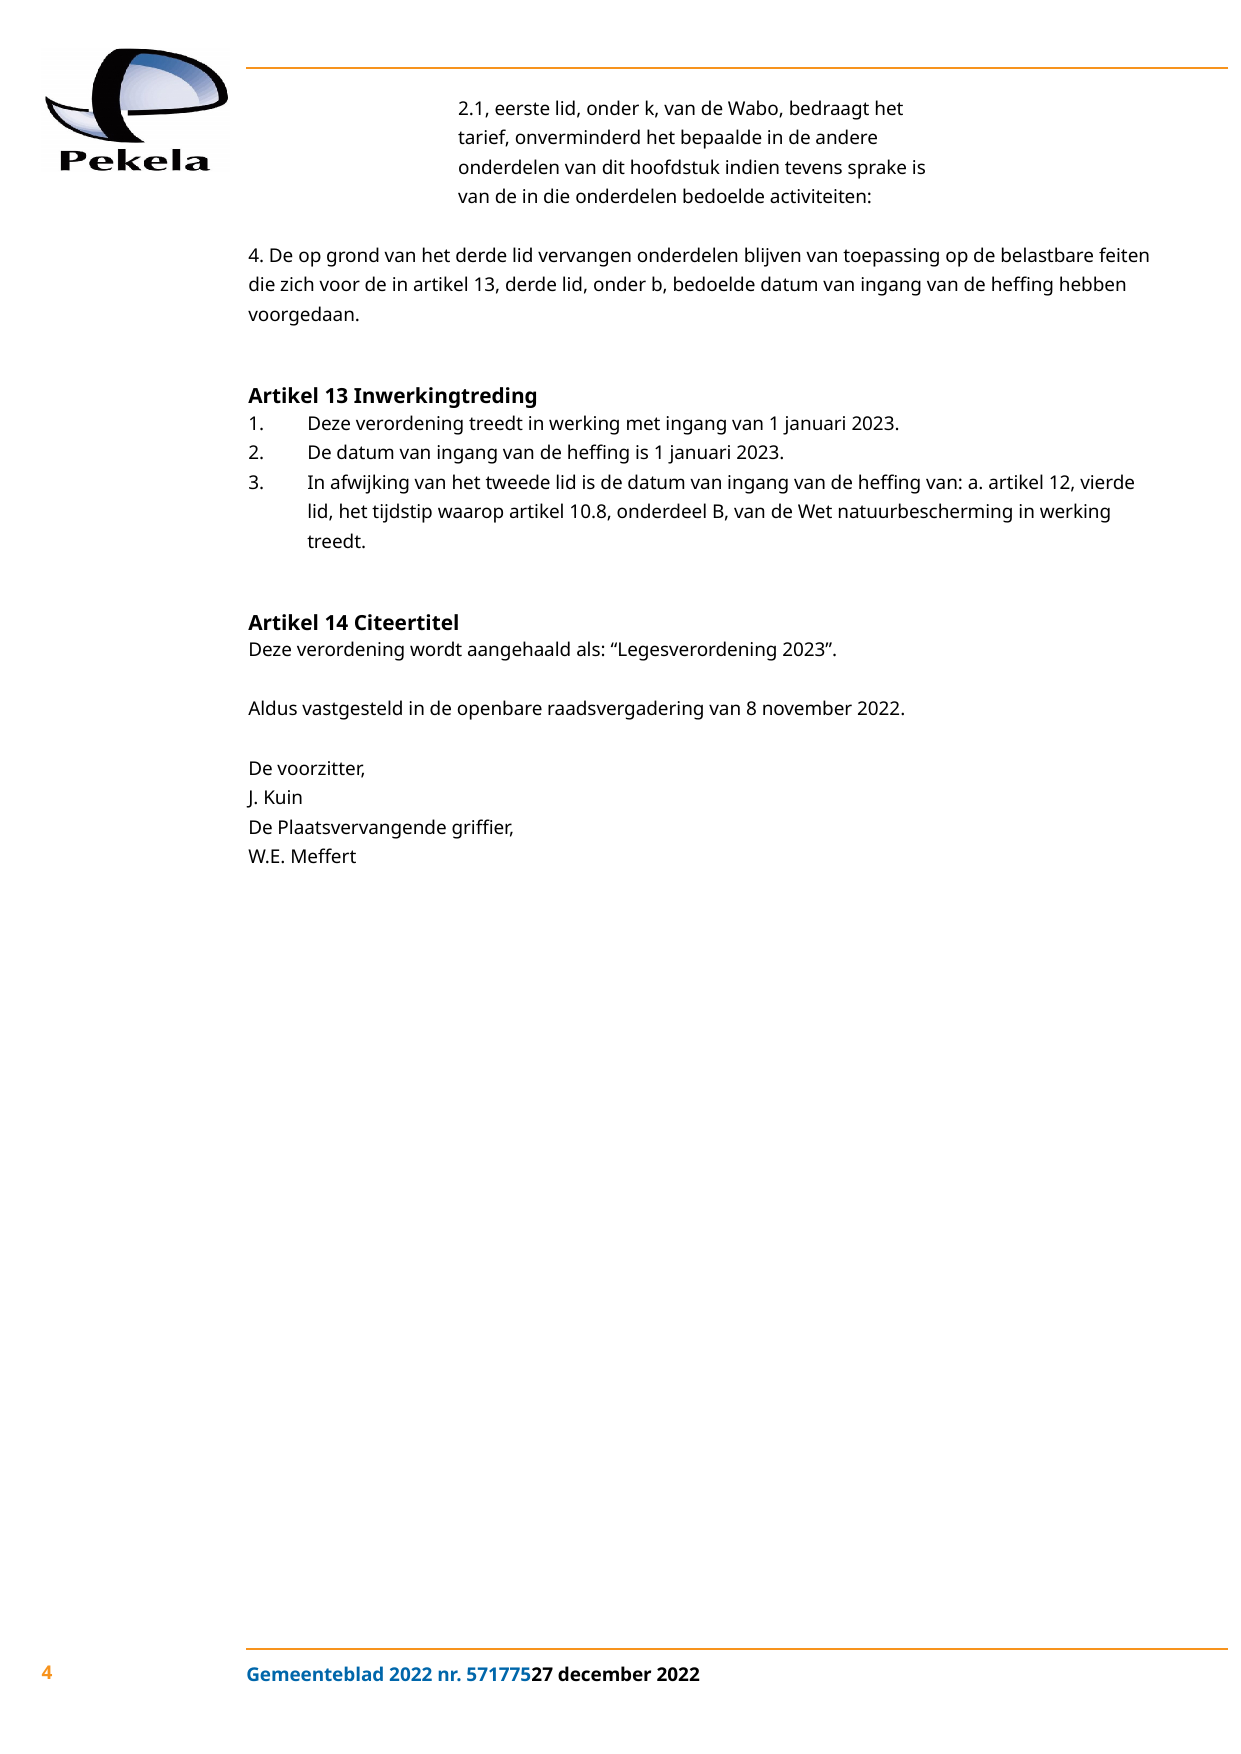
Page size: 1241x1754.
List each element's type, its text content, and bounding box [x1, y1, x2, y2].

text Aldus vastgesteld in de openbare raadsvergadering van 8 november 2022. [248, 696, 1152, 721]
picture [41, 47, 231, 172]
text De voorzitter, [248, 755, 1152, 781]
text 4. De op grond van het derde lid vervangen onderdelen blijven van toepassing op de belastbare feiten die zich voor de in artikel 13, derde lid, onder b, bedoelde datum van ingang van de heffing hebben voorgedaan. [248, 242, 1152, 327]
text J. Kuin [248, 784, 1152, 810]
table_cell [942, 95, 1152, 209]
text W.E. Meffert [248, 843, 1152, 869]
text Artikel 14 Citeertitel [248, 608, 1152, 636]
text Deze verordening wordt aangehaald als: “Legesverordening 2023”. [248, 636, 1152, 662]
list Deze verordening treedt in werking met ingang van 1 januari 2023. [248, 410, 1152, 435]
table_cell [248, 95, 458, 209]
table_cell 2.1, eerste lid, onder k, van de Wabo, bedraagt het tarief, onverminderd het bepaalde in de andere onderdelen van dit hoofdstuk indien tevens sprake is van de in die onderdelen bedoelde activiteiten: [458, 95, 942, 209]
text Artikel 13 Inwerkingtreding [248, 381, 1152, 410]
list De datum van ingang van de heffing is 1 januari 2023. [248, 439, 1152, 465]
list In afwijking van het tweede lid is de datum van ingang van de heffing van: a. artikel 12, vierde lid, het tijdstip waarop artikel 10.8, onderdeel B, van de Wet natuurbescherming in werking treedt. [248, 469, 1152, 554]
text De Plaatsvervangende griffier, [248, 814, 1152, 840]
